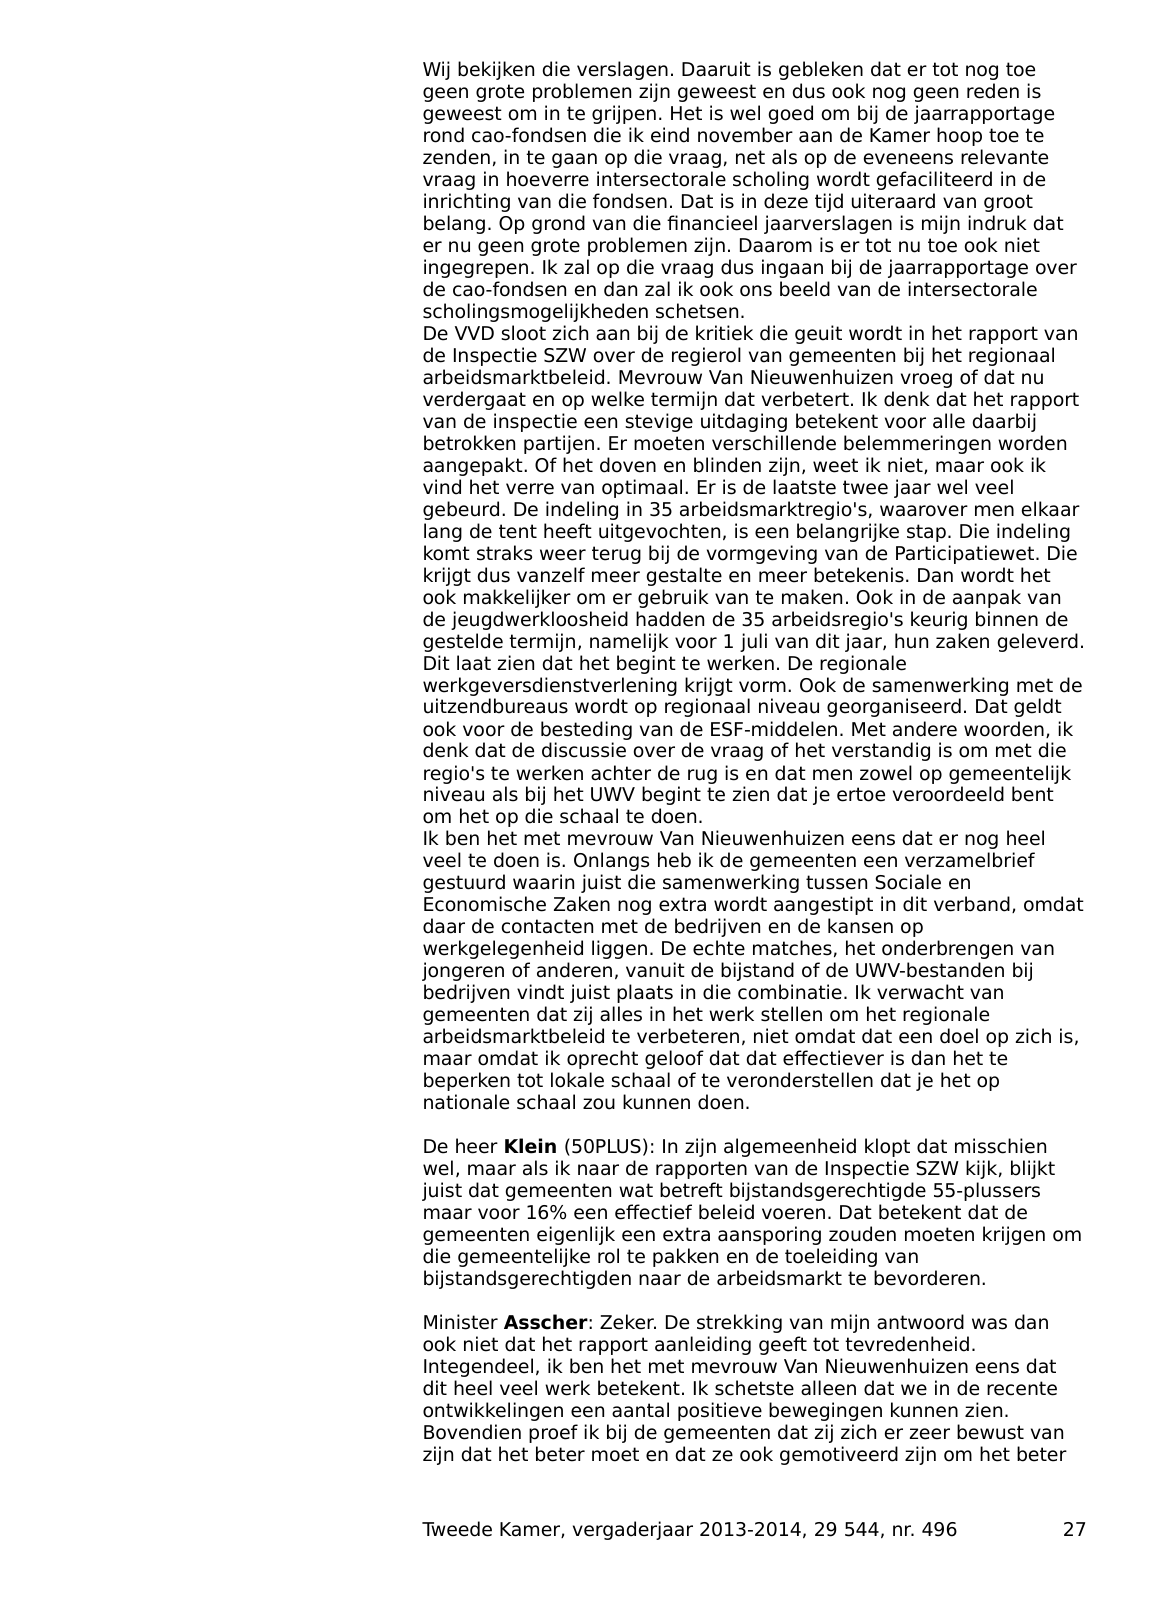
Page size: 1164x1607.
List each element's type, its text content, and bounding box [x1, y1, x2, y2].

text De VVD sloot zich aan bij de kritiek die geuit wordt in het rapport van de Inspectie SZW over de regierol van gemeenten bij het regionaal arbeidsmarktbeleid. Mevrouw Van Nieuwenhuizen vroeg of dat nu verdergaat en op welke termijn dat verbetert. Ik denk dat het rapport van de inspectie een stevige uitdaging betekent voor alle daarbij betrokken partijen. Er moeten verschillende belemmeringen worden aangepakt. Of het doven en blinden zijn, weet ik niet, maar ook ik vind het verre van optimaal. Er is de laatste twee jaar wel veel gebeurd. De indeling in 35 arbeidsmarktregio's, waarover men elkaar lang de tent heeft uitgevochten, is een belangrijke stap. Die indeling komt straks weer terug bij de vormgeving van de Participatiewet. Die krijgt dus vanzelf meer gestalte en meer betekenis. Dan wordt het ook makkelijker om er gebruik van te maken. Ook in de aanpak van de jeugdwerkloosheid hadden de 35 arbeidsregio's keurig binnen de gestelde termijn, namelijk voor 1 juli van dit jaar, hun zaken geleverd. Dit laat zien dat het begint te werken. De regionale werkgeversdienstverlening krijgt vorm. Ook de samenwerking met de uitzendbureaus wordt op regionaal niveau georganiseerd. Dat geldt ook voor de besteding van de ESF-middelen. Met andere woorden, ik denk dat de discussie over de vraag of het verstandig is om met die regio's te werken achter de rug is en dat men zowel op gemeentelijk niveau als bij het UWV begint te zien dat je ertoe veroordeeld bent om het op die schaal te doen. [422, 323, 1087, 828]
text Ik ben het met mevrouw Van Nieuwenhuizen eens dat er nog heel veel te doen is. Onlangs heb ik de gemeenten een verzamelbrief gestuurd waarin juist die samenwerking tussen Sociale en Economische Zaken nog extra wordt aangestipt in dit verband, omdat daar de contacten met de bedrijven en de kansen op werkgelegenheid liggen. De echte matches, het onderbrengen van jongeren of anderen, vanuit de bijstand of de UWV-bestanden bij bedrijven vindt juist plaats in die combinatie. Ik verwacht van gemeenten dat zij alles in het werk stellen om het regionale arbeidsmarktbeleid te verbeteren, niet omdat dat een doel op zich is, maar omdat ik oprecht geloof dat dat effectiever is dan het te beperken tot lokale schaal of te veronderstellen dat je het op nationale schaal zou kunnen doen. [422, 828, 1087, 1114]
text Wij bekijken die verslagen. Daaruit is gebleken dat er tot nog toe geen grote problemen zijn geweest en dus ook nog geen reden is geweest om in te grijpen. Het is wel goed om bij de jaarrapportage rond cao-fondsen die ik eind november aan de Kamer hoop toe te zenden, in te gaan op die vraag, net als op de eveneens relevante vraag in hoeverre intersectorale scholing wordt gefaciliteerd in de inrichting van die fondsen. Dat is in deze tijd uiteraard van groot belang. Op grond van die financieel jaarverslagen is mijn indruk dat er nu geen grote problemen zijn. Daarom is er tot nu toe ook niet ingegrepen. Ik zal op die vraag dus ingaan bij de jaarrapportage over de cao-fondsen en dan zal ik ook ons beeld van de intersectorale scholingsmogelijkheden schetsen. [422, 59, 1087, 323]
text De heer Klein (50PLUS): In zijn algemeenheid klopt dat misschien wel, maar als ik naar de rapporten van de Inspectie SZW kijk, blijkt juist dat gemeenten wat betreft bijstandsgerechtigde 55-plussers maar voor 16% een effectief beleid voeren. Dat betekent dat de gemeenten eigenlijk een extra aansporing zouden moeten krijgen om die gemeentelijke rol te pakken en de toeleiding van bijstandsgerechtigden naar de arbeidsmarkt te bevorderen. [422, 1136, 1087, 1290]
text Minister Asscher: Zeker. De strekking van mijn antwoord was dan ook niet dat het rapport aanleiding geeft tot tevredenheid. Integendeel, ik ben het met mevrouw Van Nieuwenhuizen eens dat dit heel veel werk betekent. Ik schetste alleen dat we in de recente ontwikkelingen een aantal positieve bewegingen kunnen zien. Bovendien proef ik bij de gemeenten dat zij zich er zeer bewust van zijn dat het beter moet en dat ze ook gemotiveerd zijn om het beter [422, 1312, 1087, 1466]
